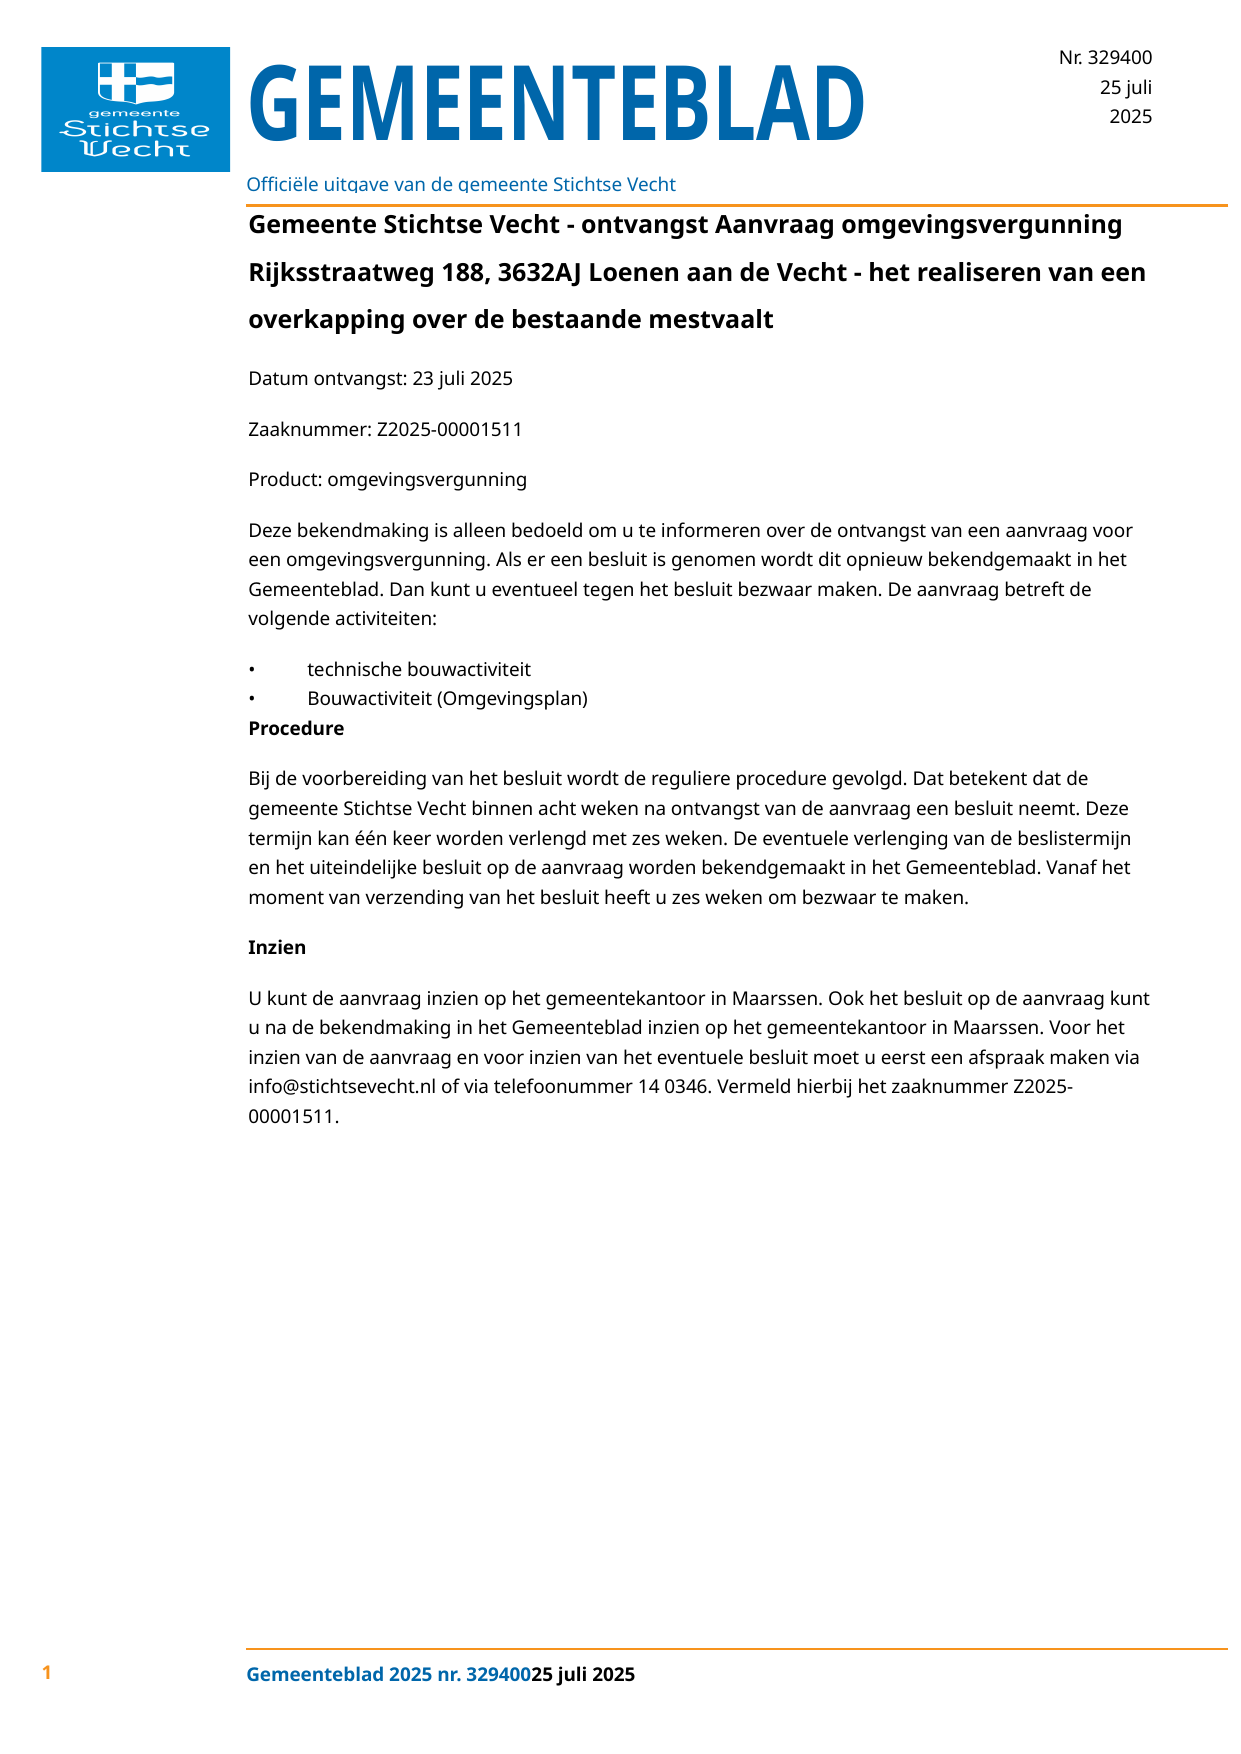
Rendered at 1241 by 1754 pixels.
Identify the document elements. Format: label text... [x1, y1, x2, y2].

text Inzien [248, 934, 1152, 960]
text Datum ontvangst: 23 juli 2025 [248, 366, 1152, 391]
text Zaaknummer: Z2025-00001511 [248, 416, 1152, 442]
list Bouwactiviteit (Omgevingsplan) [248, 686, 1152, 711]
picture [137, 63, 174, 103]
list technische bouwactiviteit [248, 656, 1152, 682]
text Bij de voorbereiding van het besluit wordt de reguliere procedure gevolgd. Dat betekent dat de gemeente Stichtse Vecht binnen acht weken na ontvangst van de aanvraag een besluit neemt. Deze termijn kan één keer worden verlengd met zes weken. De eventuele verlenging van de beslistermijn en het uiteindelijke besluit op de aanvraag worden bekendgemaakt in het Gemeenteblad. Vanaf het moment van verzending van het besluit heeft u zes weken om bezwaar te maken. [248, 766, 1152, 909]
picture [99, 63, 135, 101]
text U kunt de aanvraag inzien op het gemeentekantoor in Maarssen. Ook het besluit op de aanvraag kunt u na de bekendmaking in het Gemeenteblad inzien op het gemeentekantoor in Maarssen. Voor het inzien van de aanvraag en voor inzien van het eventuele besluit moet u eerst een afspraak maken via info@stichtsevecht.nl of via telefoonummer 14 0346. Vermeld hierbij het zaaknummer Z2025-00001511. [248, 985, 1152, 1129]
text Gemeente Stichtse Vecht - ontvangst Aanvraag omgevingsvergunning Rijksstraatweg 188, 3632AJ Loenen aan de Vecht - het realiseren van een overkapping over de bestaande mestvaalt [248, 207, 1152, 336]
text Procedure [248, 715, 1152, 741]
text Deze bekendmaking is alleen bedoeld om u te informeren over de ontvangst van een aanvraag voor een omgevingsvergunning. Als er een besluit is genomen wordt dit opnieuw bekendgemaakt in het Gemeenteblad. Dan kunt u eventueel tegen het besluit bezwaar maken. De aanvraag betreft de volgende activiteiten: [248, 517, 1152, 631]
text Product: omgevingsvergunning [248, 466, 1152, 492]
